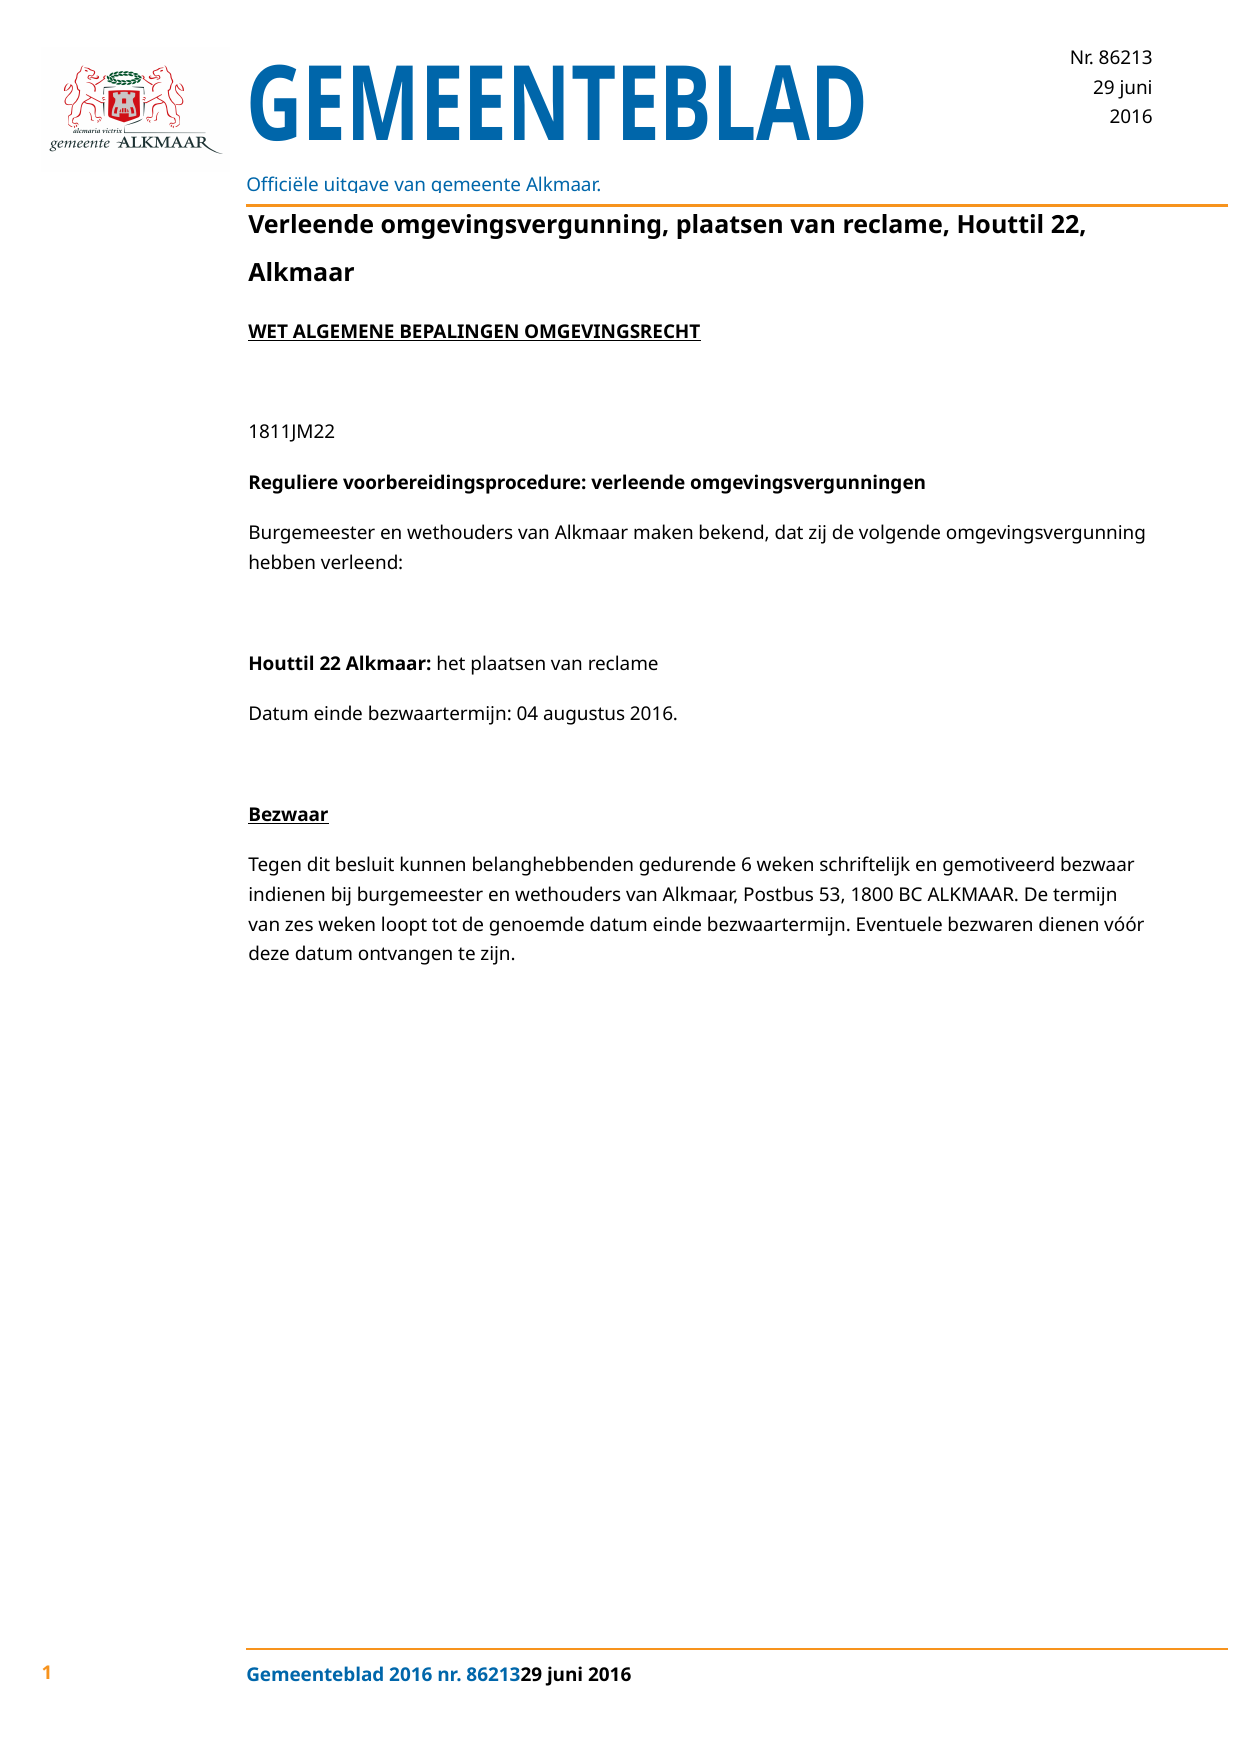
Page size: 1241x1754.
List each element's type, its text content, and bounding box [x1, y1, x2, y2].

text Verleende omgevingsvergunning, plaatsen van reclame, Houttil 22, Alkmaar [248, 207, 1152, 288]
text Bezwaar [248, 801, 1152, 827]
text Tegen dit besluit kunnen belanghebbenden gedurende 6 weken schriftelijk en gemotiveerd bezwaar indienen bij burgemeester en wethouders van Alkmaar, Postbus 53, 1800 BC ALKMAAR. De termijn van zes weken loopt tot de genoemde datum einde bezwaartermijn. Eventuele bezwaren dienen vóór deze datum ontvangen te zijn. [248, 852, 1152, 966]
text WET ALGEMENE BEPALINGEN OMGEVINGSRECHT [248, 318, 1152, 344]
text Reguliere voorbereidingsprocedure: verleende omgevingsvergunningen [248, 469, 1152, 495]
text Datum einde bezwaartermijn: 04 augustus 2016. [248, 700, 1152, 726]
picture [41, 47, 231, 172]
text Burgemeester en wethouders van Alkmaar maken bekend, dat zij de volgende omgevingsvergunning hebben verleend: [248, 519, 1152, 575]
text 1811JM22 [248, 419, 1152, 444]
text Houttil 22 Alkmaar: het plaatsen van reclame [248, 650, 1152, 676]
